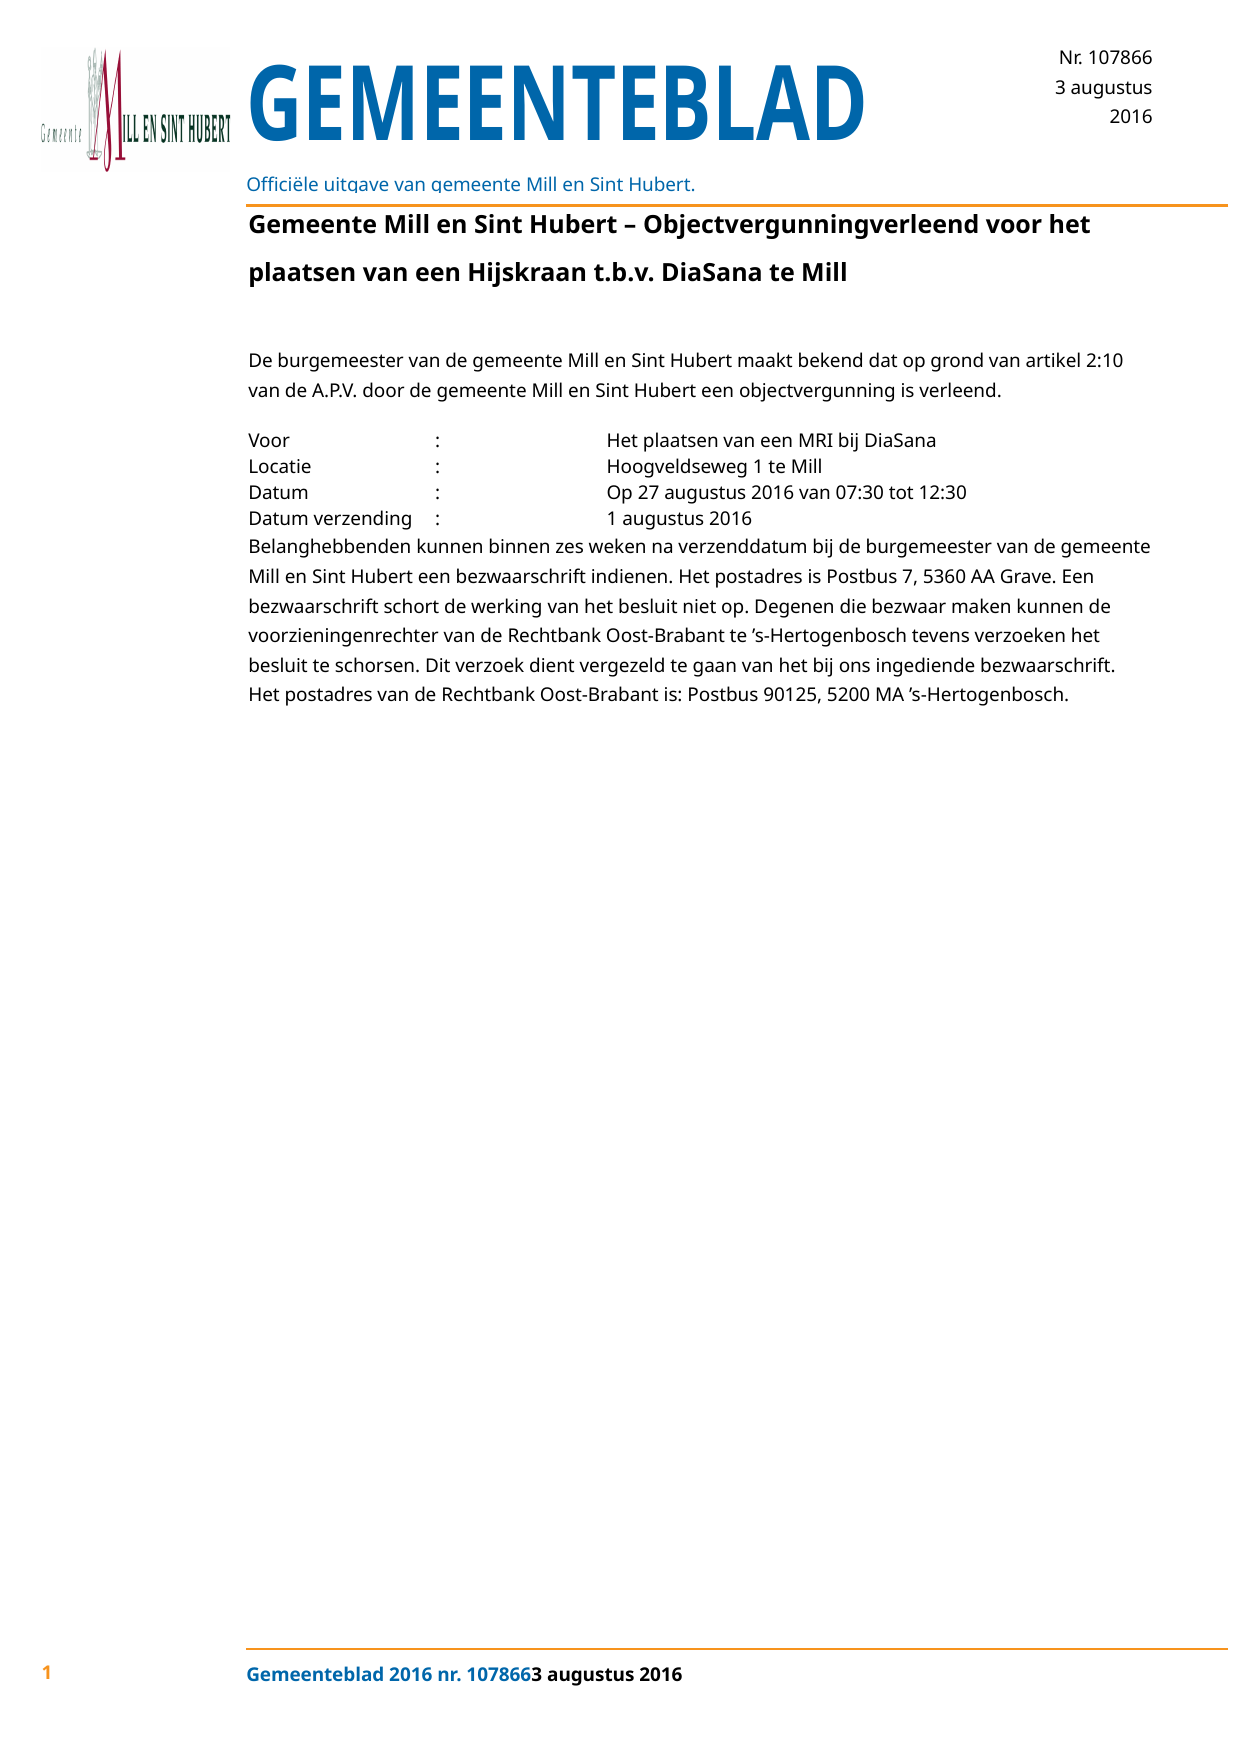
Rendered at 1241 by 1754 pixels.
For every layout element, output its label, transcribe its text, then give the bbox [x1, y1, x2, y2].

text Gemeente Mill en Sint Hubert – Objectvergunningverleend voor het plaatsen van een Hijskraan t.b.v. DiaSana te Mill [248, 207, 1152, 288]
table_header Het plaatsen van een MRI bij DiaSana [606, 428, 1152, 453]
text De burgemeester van de gemeente Mill en Sint Hubert maakt bekend dat op grond van artikel 2:10 van de A.P.V. door de gemeente Mill en Sint Hubert een objectvergunning is verleend. [248, 347, 1152, 403]
table_cell 1 augustus 2016 [606, 505, 1152, 531]
table_header Voor [248, 428, 435, 453]
picture [41, 47, 231, 172]
text Belanghebbenden kunnen binnen zes weken na verzenddatum bij de burgemeester van de gemeente Mill en Sint Hubert een bezwaarschrift indienen. Het postadres is Postbus 7, 5360 AA Grave. Een bezwaarschrift schort de werking van het besluit niet op. Degenen die bezwaar maken kunnen de voorzieningenrechter van de Rechtbank Oost-Brabant te ’s-Hertogenbosch tevens verzoeken het besluit te schorsen. Dit verzoek dient vergezeld te gaan van het bij ons ingediende bezwaarschrift. Het postadres van de Rechtbank Oost-Brabant is: Postbus 90125, 5200 MA ’s-Hertogenbosch. [248, 534, 1152, 707]
table_cell Datum verzending [248, 505, 435, 531]
table_cell Hoogveldseweg 1 te Mill [606, 453, 1152, 479]
table_cell : [435, 505, 606, 531]
table_cell : [435, 453, 606, 479]
table_cell Datum [248, 479, 435, 505]
table_cell Locatie [248, 453, 435, 479]
table_header : [435, 428, 606, 453]
table_cell : [435, 479, 606, 505]
table_cell Op 27 augustus 2016 van 07:30 tot 12:30 [606, 479, 1152, 505]
